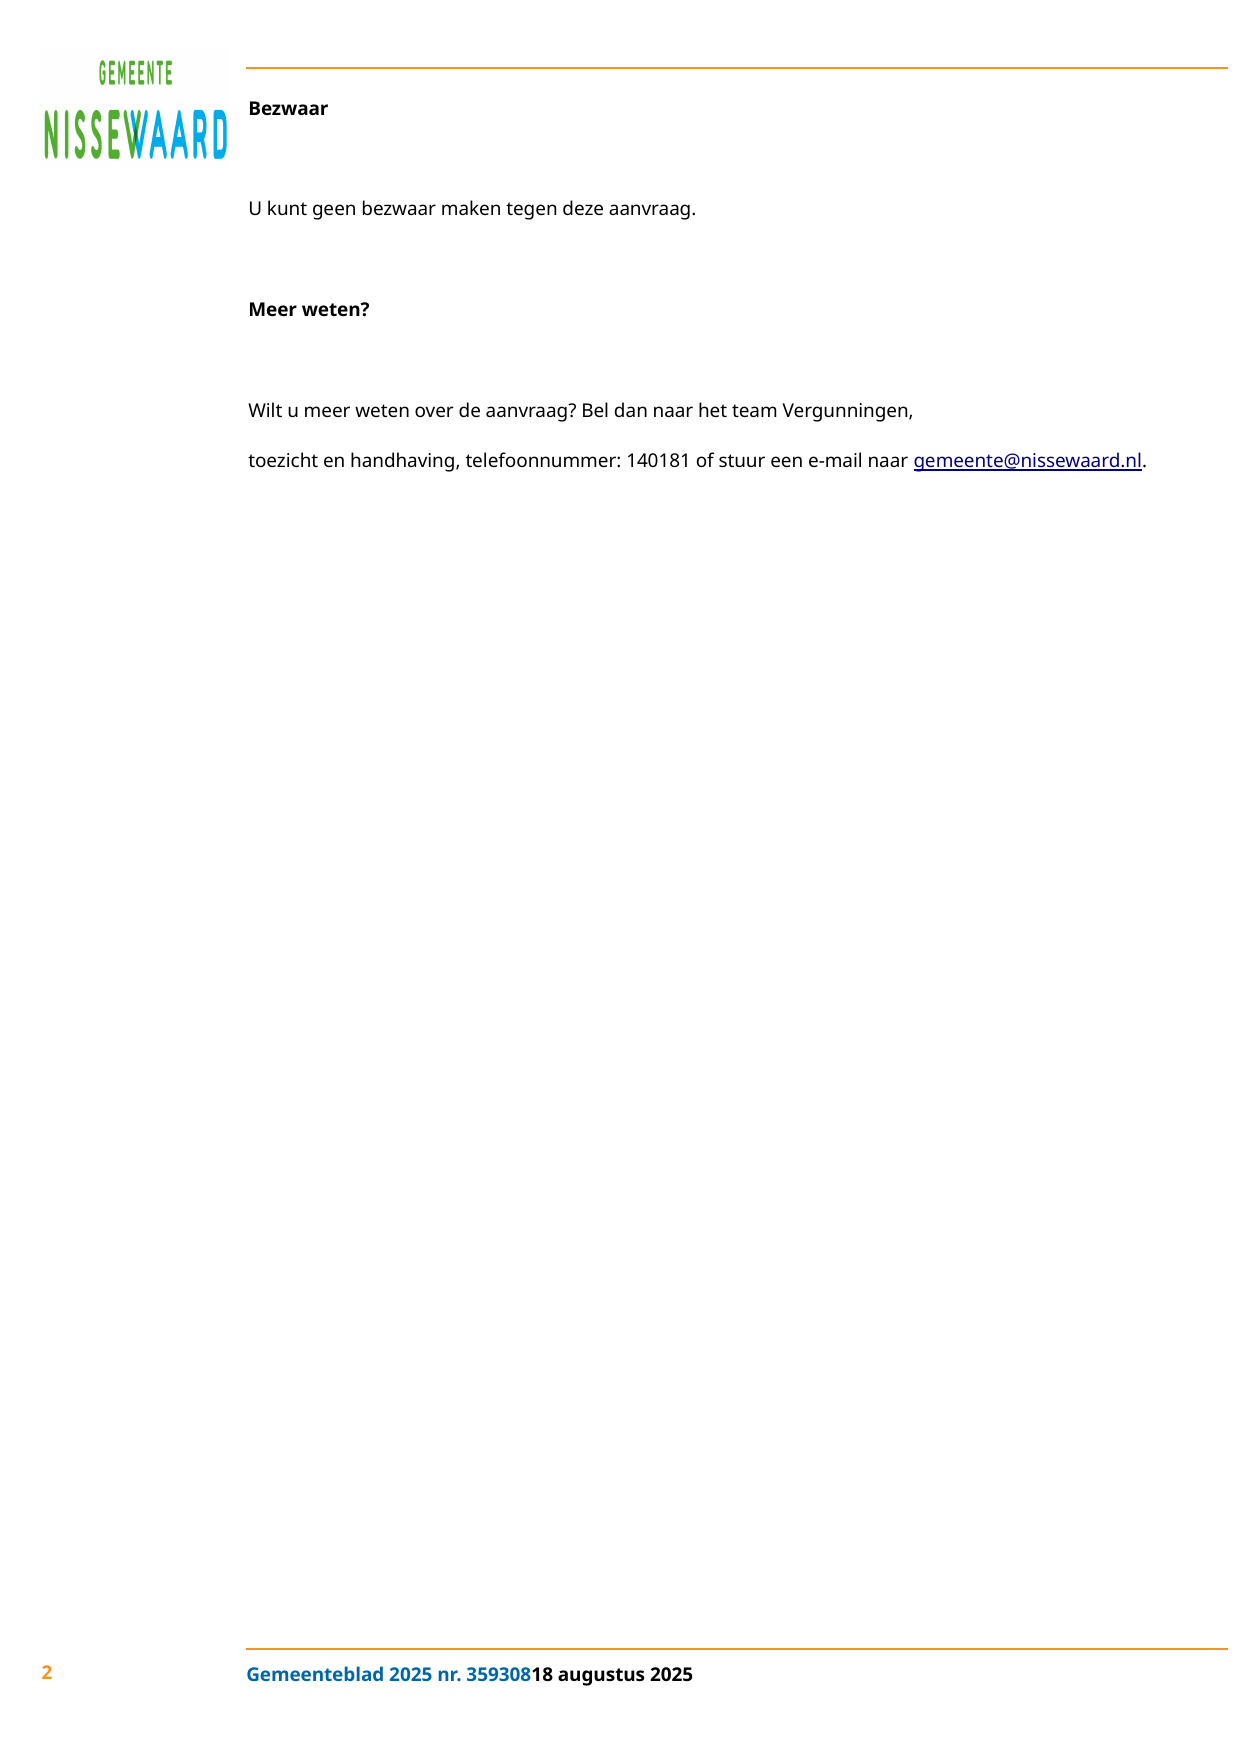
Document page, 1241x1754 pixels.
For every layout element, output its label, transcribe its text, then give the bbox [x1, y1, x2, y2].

picture [41, 47, 231, 172]
text toezicht en handhaving, telefoonnummer: 140181 of stuur een e-mail naar gemeente@nissewaard.nl. [248, 448, 1152, 473]
text U kunt geen bezwaar maken tegen deze aanvraag. [248, 196, 1152, 221]
text Wilt u meer weten over de aanvraag? Bel dan naar het team Vergunningen, [248, 397, 1152, 423]
text Meer weten? [248, 296, 1152, 322]
text Bezwaar [248, 95, 1152, 121]
